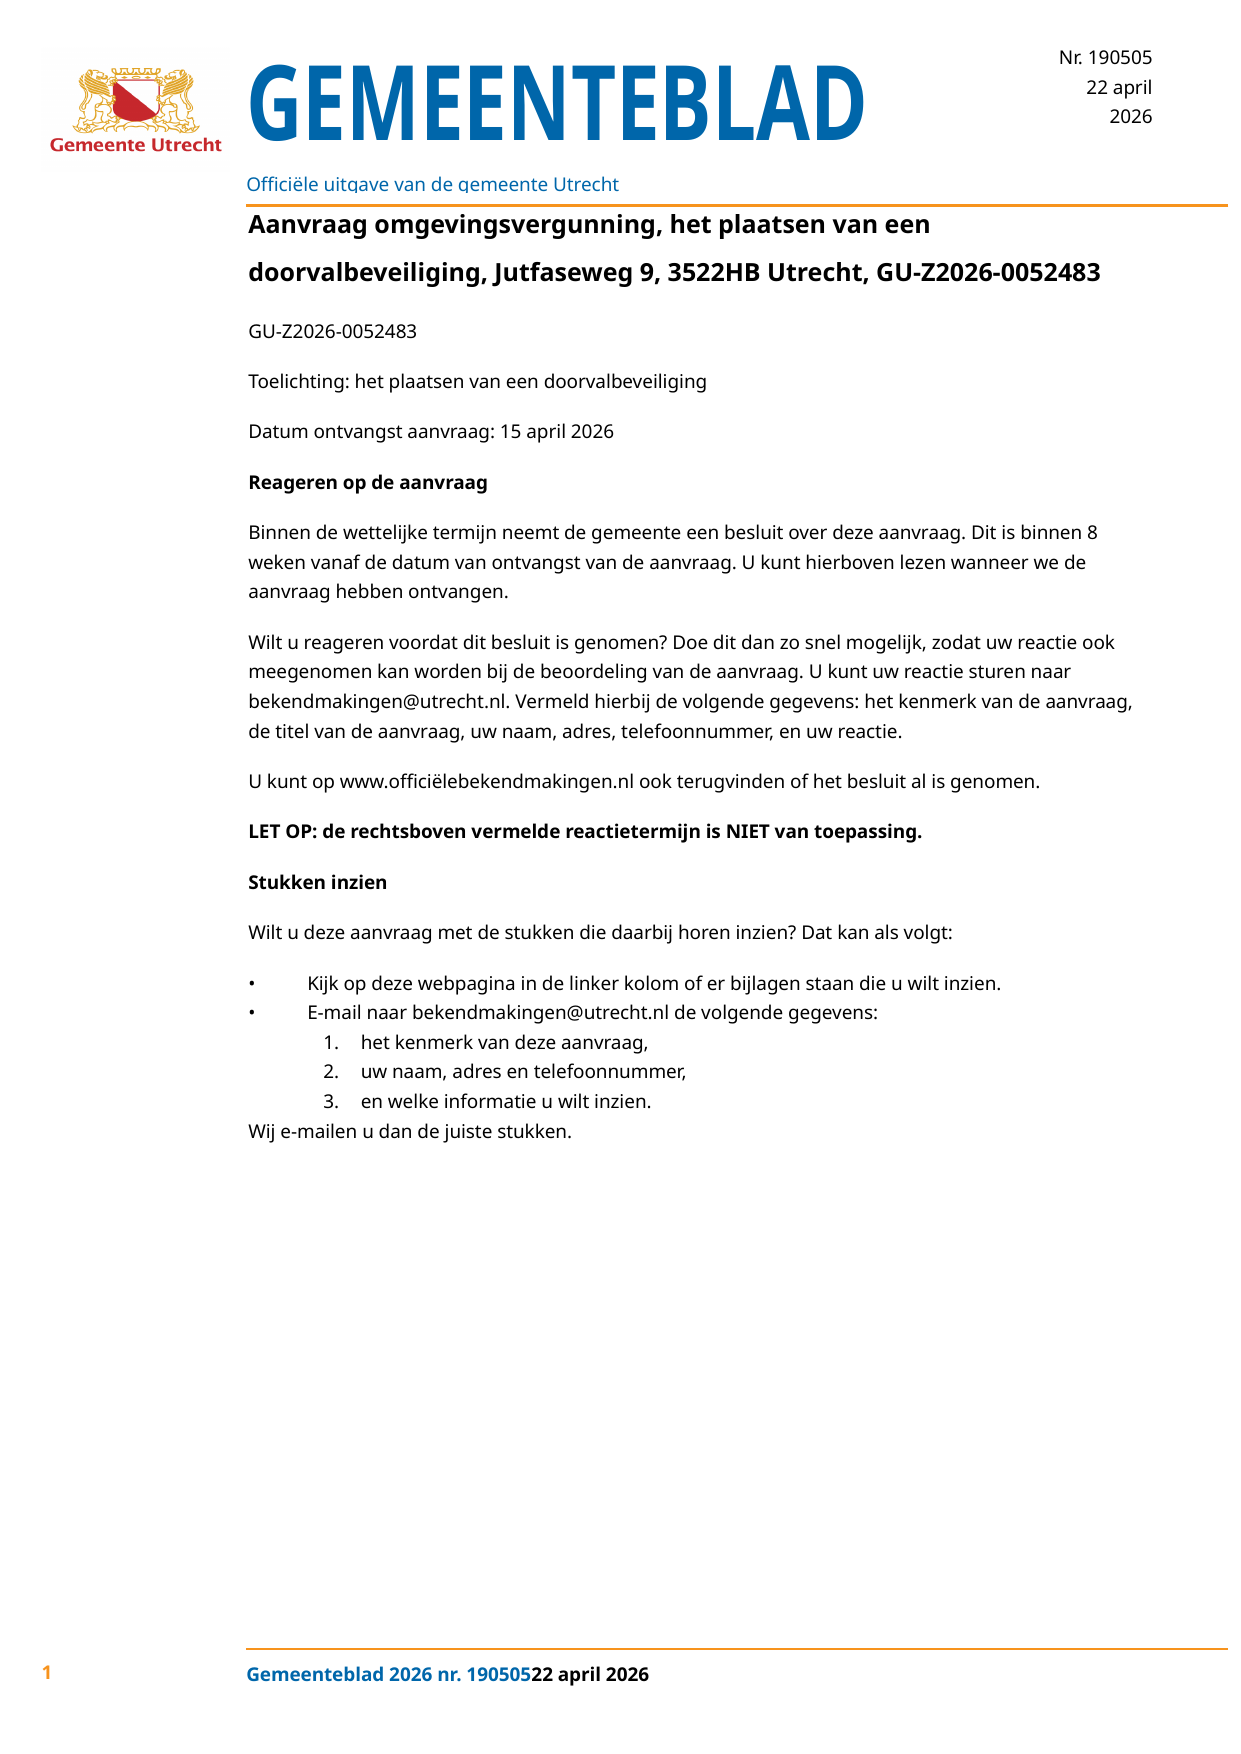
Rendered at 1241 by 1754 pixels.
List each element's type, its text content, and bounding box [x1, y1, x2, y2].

text U kunt op www.officiëlebekendmakingen.nl ook terugvinden of het besluit al is genomen. [248, 768, 1152, 794]
text GU-Z2026-0052483 [248, 318, 1152, 344]
text Toelichting: het plaatsen van een doorvalbeveiliging [248, 368, 1152, 394]
text Wilt u deze aanvraag met de stukken die daarbij horen inzien? Dat kan als volgt: [248, 919, 1152, 945]
picture [41, 47, 231, 172]
text Datum ontvangst aanvraag: 15 april 2026 [248, 419, 1152, 444]
text Aanvraag omgevingsvergunning, het plaatsen van een doorvalbeveiliging, Jutfaseweg 9, 3522HB Utrecht, GU-Z2026-0052483 [248, 207, 1152, 288]
list en welke informatie u wilt inzien. [323, 1088, 1152, 1114]
text Reageren op de aanvraag [248, 469, 1152, 495]
text Binnen de wettelijke termijn neemt de gemeente een besluit over deze aanvraag. Dit is binnen 8 weken vanaf de datum van ontvangst van de aanvraag. U kunt hierboven lezen wanneer we de aanvraag hebben ontvangen. [248, 519, 1152, 604]
text Wilt u reageren voordat dit besluit is genomen? Doe dit dan zo snel mogelijk, zodat uw reactie ook meegenomen kan worden bij de beoordeling van de aanvraag. U kunt uw reactie sturen naar bekendmakingen@utrecht.nl. Vermeld hierbij de volgende gegevens: het kenmerk van de aanvraag, de titel van de aanvraag, uw naam, adres, telefoonnummer, en uw reactie. [248, 629, 1152, 744]
text Wij e-mailen u dan de juiste stukken. [248, 1118, 1152, 1144]
list het kenmerk van deze aanvraag, [323, 1029, 1152, 1055]
text LET OP: de rechtsboven vermelde reactietermijn is NIET van toepassing. [248, 819, 1152, 844]
text Stukken inzien [248, 869, 1152, 895]
list uw naam, adres en telefoonnummer, [323, 1059, 1152, 1084]
list E-mail naar bekendmakingen@utrecht.nl de volgende gegevens: [248, 999, 1152, 1025]
list Kijk op deze webpagina in de linker kolom of er bijlagen staan die u wilt inzien. [248, 970, 1152, 996]
